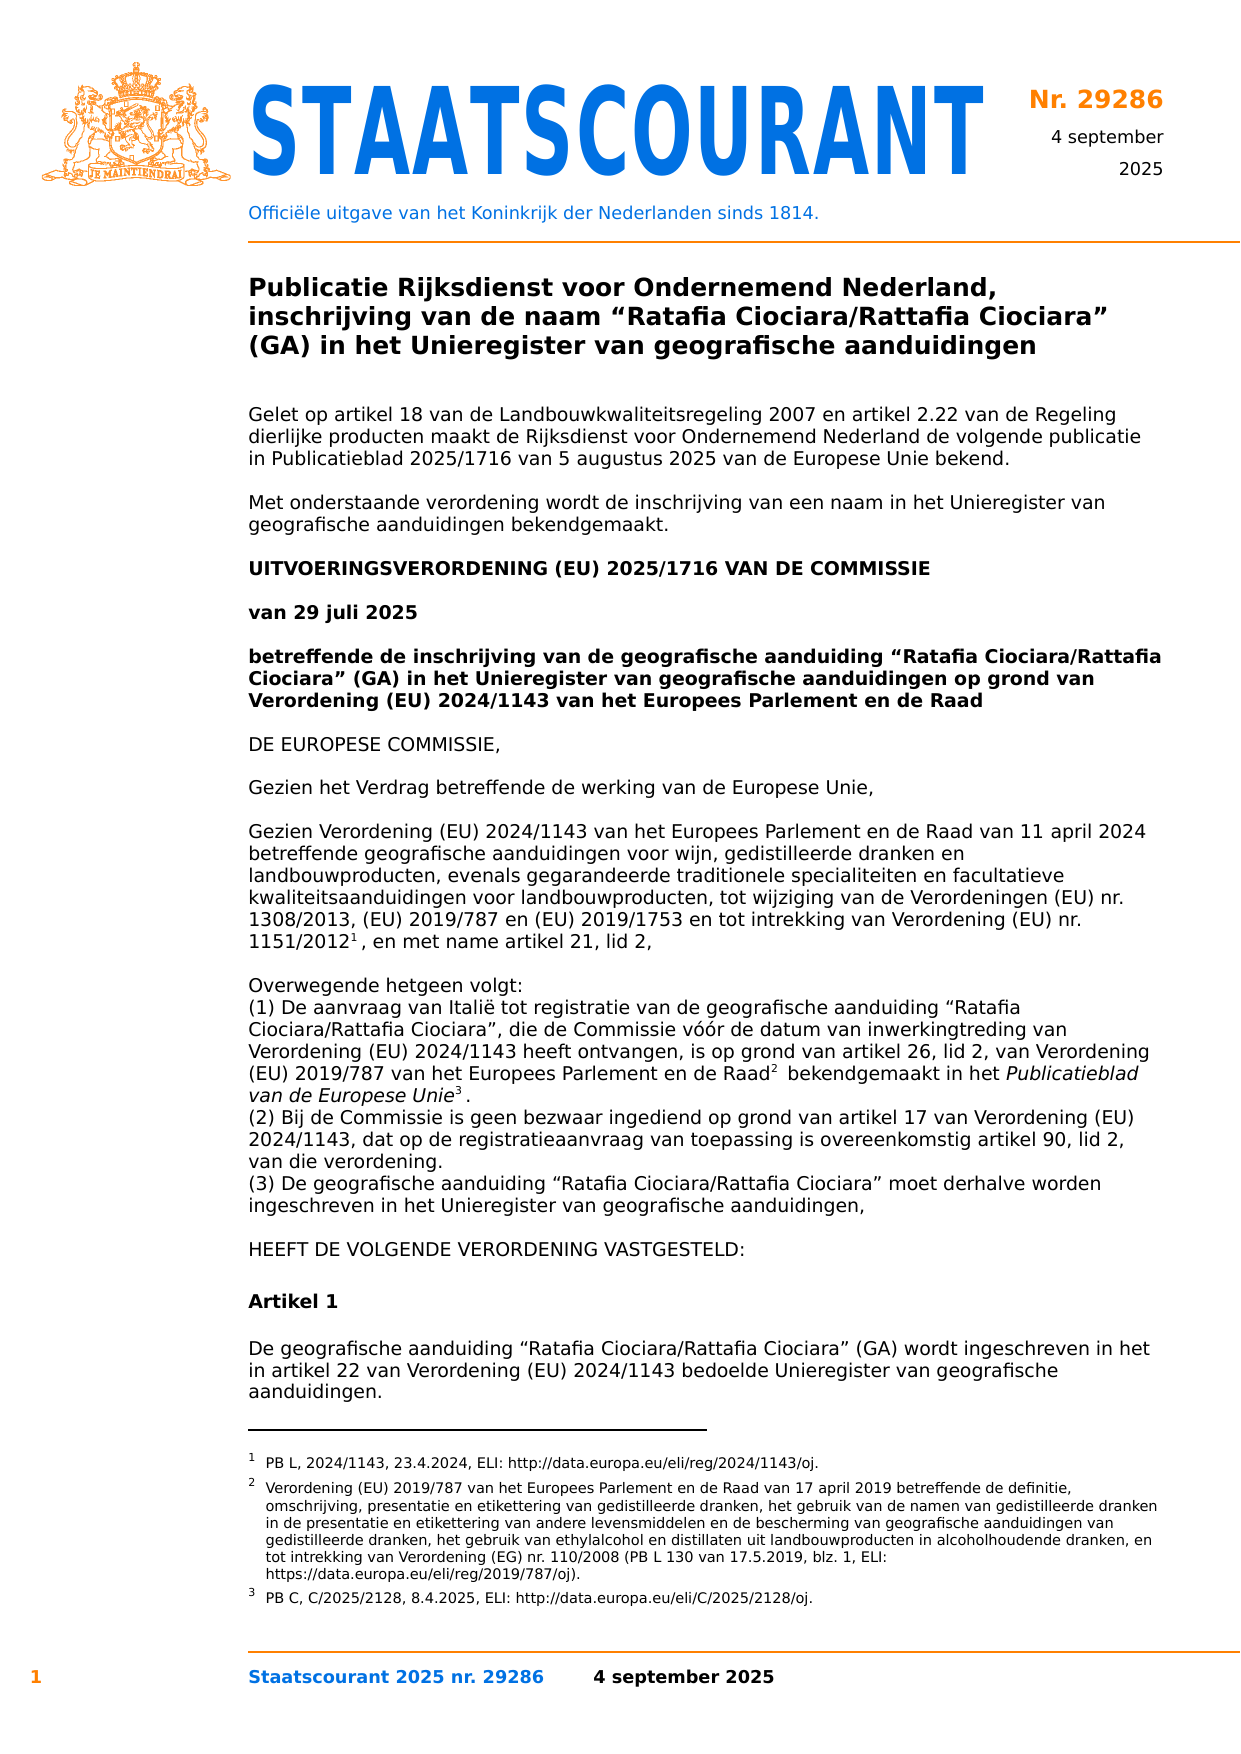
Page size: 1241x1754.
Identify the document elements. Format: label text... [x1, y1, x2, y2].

table_cell Officiële uitgave van het Koninkrijk der Nederlanden sinds 1814. [248, 203, 1240, 241]
text (1) De aanvraag van Italië tot registratie van de geografische aanduiding “Ratafia Ciociara/Rattafia Ciociara”, die de Commissie vóór de datum van inwerkingtreding van Verordening (EU) 2024/1143 heeft ontvangen, is op grond van artikel 26, lid 2, van Verordening (EU) 2019/787 van het Europees Parlement en de Raad bekendgemaakt in het Publicatieblad van de Europese Unie. [248, 997, 1163, 1107]
table_cell 4 september [998, 121, 1240, 153]
table_header Nr. 29286 [998, 62, 1240, 121]
table_header [25, 62, 248, 241]
table_header STAATSCOURANT [248, 62, 998, 203]
text Overwegende hetgeen volgt: [248, 975, 1163, 997]
text Met onderstaande verordening wordt de inschrijving van een naam in het Unieregister van geografische aanduidingen bekendgemaakt. [248, 492, 1163, 536]
subtitle Publicatie Rijksdienst voor Ondernemend Nederland, inschrijving van de naam “Ratafia Ciociara/Rattafia Ciociara” (GA) in het Unieregister van geografische aanduidingen [248, 273, 1163, 361]
text Gelet op artikel 18 van de Landbouwkwaliteitsregeling 2007 en artikel 2.22 van de Regeling dierlijke producten maakt de Rijksdienst voor Ondernemend Nederland de volgende publicatie in Publicatieblad 2025/1716 van 5 augustus 2025 van de Europese Unie bekend. [248, 404, 1163, 470]
text (3) De geografische aanduiding “Ratafia Ciociara/Rattafia Ciociara” moet derhalve worden ingeschreven in het Unieregister van geografische aanduidingen, [248, 1173, 1163, 1217]
text PB C, C/2025/2128, 8.4.2025, ELI: http://data.europa.eu/eli/C/2025/2128/oj. [248, 1586, 1163, 1608]
subtitle Artikel 1 [248, 1291, 1163, 1312]
text Gezien Verordening (EU) 2024/1143 van het Europees Parlement en de Raad van 11 april 2024 betreffende geografische aanduidingen voor wijn, gedistilleerde dranken en landbouwproducten, evenals gegarandeerde traditionele specialiteiten en facultatieve kwaliteitsaanduidingen voor landbouwproducten, tot wijziging van de Verordeningen (EU) nr. 1308/2013, (EU) 2019/787 en (EU) 2019/1753 en tot intrekking van Verordening (EU) nr. 1151/2012, en met name artikel 21, lid 2, [248, 821, 1163, 953]
picture [41, 62, 231, 186]
text PB L, 2024/1143, 23.4.2024, ELI: http://data.europa.eu/eli/reg/2024/1143/oj. [248, 1451, 1163, 1473]
text Verordening (EU) 2019/787 van het Europees Parlement en de Raad van 17 april 2019 betreffende de definitie, omschrijving, presentatie en etikettering van gedistilleerde dranken, het gebruik van de namen van gedistilleerde dranken in de presentatie en etikettering van andere levensmiddelen en de bescherming van geografische aanduidingen van gedistilleerde dranken, het gebruik van ethylalcohol en distillaten uit landbouwproducten in alcoholhoudende dranken, en tot intrekking van Verordening (EG) nr. 110/2008 (PB L 130 van 17.5.2019, blz. 1, ELI: https://data.europa.eu/eli/reg/2019/787/oj). [248, 1476, 1163, 1583]
text DE EUROPESE COMMISSIE, [248, 733, 1163, 755]
text HEEFT DE VOLGENDE VERORDENING VASTGESTELD: [248, 1238, 1163, 1261]
text De geografische aanduiding “Ratafia Ciociara/Rattafia Ciociara” (GA) wordt ingeschreven in het in artikel 22 van Verordening (EU) 2024/1143 bedoelde Unieregister van geografische aanduidingen. [248, 1337, 1163, 1403]
text (2) Bij de Commissie is geen bezwaar ingediend op grond van artikel 17 van Verordening (EU) 2024/1143, dat op de registratieaanvraag van toepassing is overeenkomstig artikel 90, lid 2, van die verordening. [248, 1107, 1163, 1173]
text Gezien het Verdrag betreffende de werking van de Europese Unie, [248, 777, 1163, 799]
text van 29 juli 2025 [248, 602, 1163, 624]
text betreffende de inschrijving van de geografische aanduiding “Ratafia Ciociara/Rattafia Ciociara” (GA) in het Unieregister van geografische aanduidingen op grond van Verordening (EU) 2024/1143 van het Europees Parlement en de Raad [248, 646, 1163, 712]
table_cell 2025 [998, 153, 1240, 203]
text UITVOERINGSVERORDENING (EU) 2025/1716 VAN DE COMMISSIE [248, 558, 1163, 580]
